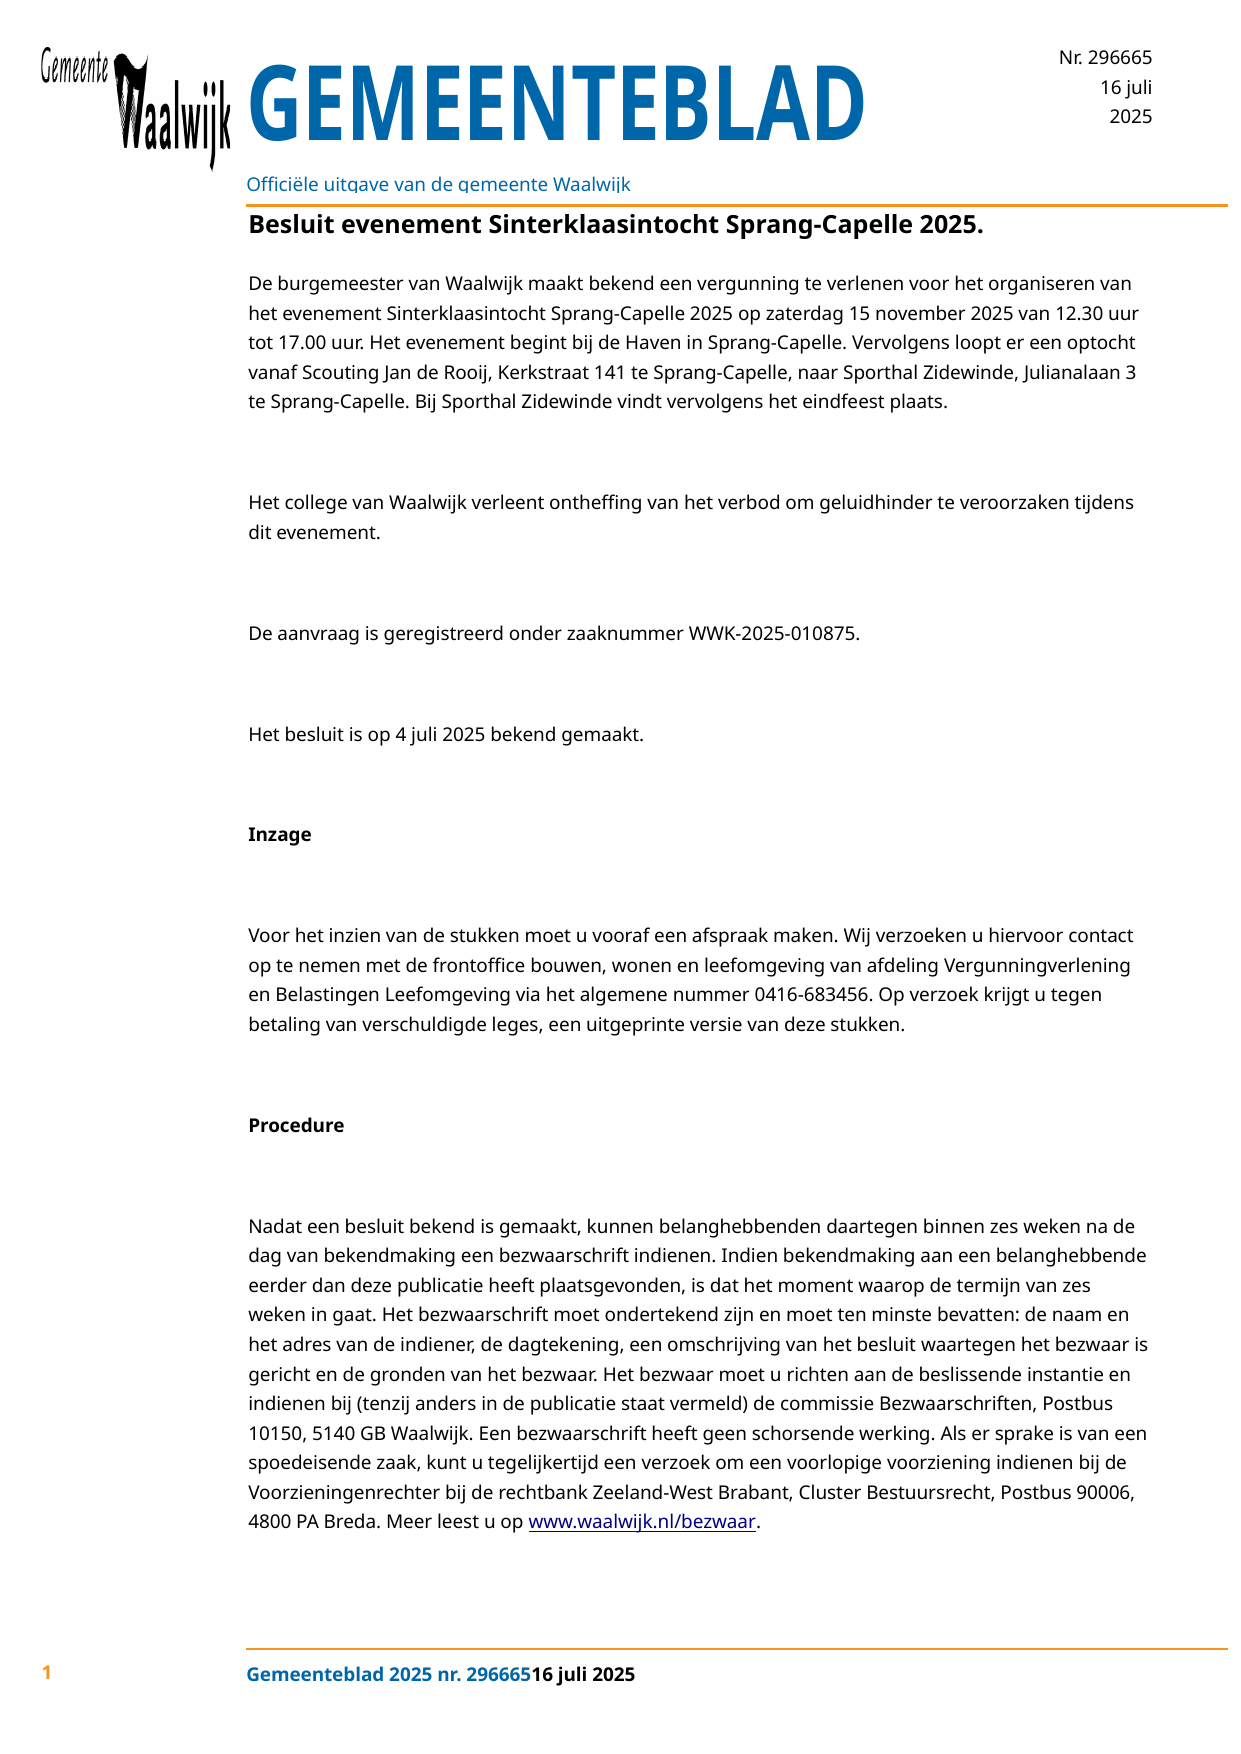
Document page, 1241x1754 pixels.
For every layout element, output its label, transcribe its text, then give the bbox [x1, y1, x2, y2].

text Procedure [248, 1112, 1152, 1138]
text Voor het inzien van de stukken moet u vooraf een afspraak maken. Wij verzoeken u hiervoor contact op te nemen met de frontoffice bouwen, wonen en leefomgeving van afdeling Vergunningverlening en Belastingen Leefomgeving via het algemene nummer 0416-683456. Op verzoek krijgt u tegen betaling van verschuldigde leges, een uitgeprinte versie van deze stukken. [248, 922, 1152, 1037]
text Besluit evenement Sinterklaasintocht Sprang-Capelle 2025. [248, 207, 1152, 241]
text Nadat een besluit bekend is gemaakt, kunnen belanghebbenden daartegen binnen zes weken na de dag van bekendmaking een bezwaarschrift indienen. Indien bekendmaking aan een belanghebbende eerder dan deze publicatie heeft plaatsgevonden, is dat het moment waarop de termijn van zes weken in gaat. Het bezwaarschrift moet ondertekend zijn en moet ten minste bevatten: de naam en het adres van de indiener, de dagtekening, een omschrijving van het besluit waartegen het bezwaar is gericht en de gronden van het bezwaar. Het bezwaar moet u richten aan de beslissende instantie en indienen bij (tenzij anders in de publicatie staat vermeld) de commissie Bezwaarschriften, Postbus 10150, 5140 GB Waalwijk. Een bezwaarschrift heeft geen schorsende werking. Als er sprake is van een spoedeisende zaak, kunt u tegelijkertijd een verzoek om een voorlopige voorziening indienen bij de Voorzieningenrechter bij de rechtbank Zeeland-West Brabant, Cluster Bestuursrecht, Postbus 90006, 4800 PA Breda. Meer leest u op www.waalwijk.nl/bezwaar. [248, 1213, 1152, 1534]
text De aanvraag is geregistreerd onder zaaknummer WWK-2025-010875. [248, 620, 1152, 646]
text Het besluit is op 4 juli 2025 bekend gemaakt. [248, 721, 1152, 746]
text Inzage [248, 822, 1152, 847]
text Het college van Waalwijk verleent ontheffing van het verbod om geluidhinder te veroorzaken tijdens dit evenement. [248, 489, 1152, 545]
text De burgemeester van Waalwijk maakt bekend een vergunning te verlenen voor het organiseren van het evenement Sinterklaasintocht Sprang-Capelle 2025 op zaterdag 15 november 2025 van 12.30 uur tot 17.00 uur. Het evenement begint bij de Haven in Sprang-Capelle. Vervolgens loopt er een optocht vanaf Scouting Jan de Rooij, Kerkstraat 141 te Sprang-Capelle, naar Sporthal Zidewinde, Julianalaan 3 te Sprang-Capelle. Bij Sporthal Zidewinde vindt vervolgens het eindfeest plaats. [248, 270, 1152, 414]
picture [41, 47, 231, 172]
